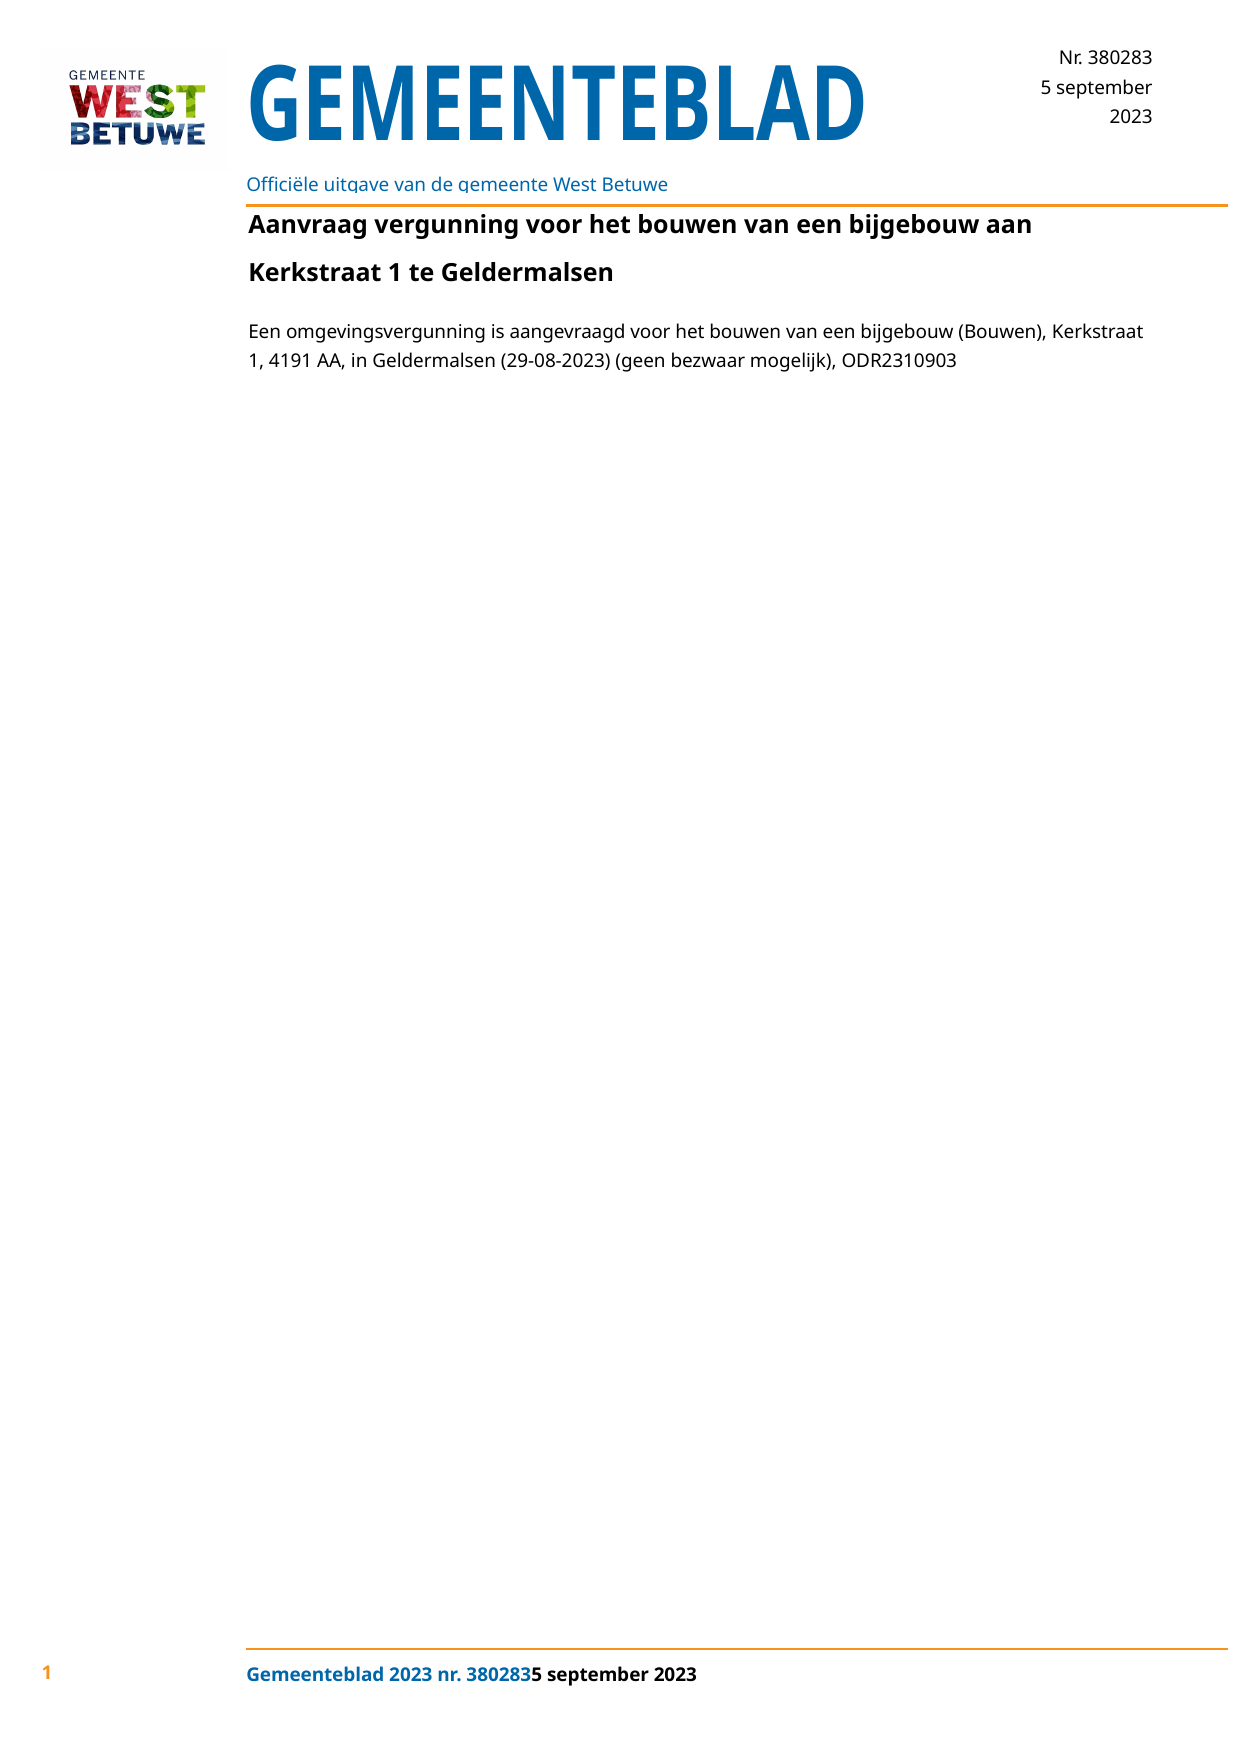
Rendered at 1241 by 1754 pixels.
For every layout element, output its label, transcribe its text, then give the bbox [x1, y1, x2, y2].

text Een omgevingsvergunning is aangevraagd voor het bouwen van een bijgebouw (Bouwen), Kerkstraat 1, 4191 AA, in Geldermalsen (29-08-2023) (geen bezwaar mogelijk), ODR2310903 [248, 318, 1152, 373]
text Aanvraag vergunning voor het bouwen van een bijgebouw aan Kerkstraat 1 te Geldermalsen [248, 207, 1152, 288]
picture [41, 47, 231, 172]
